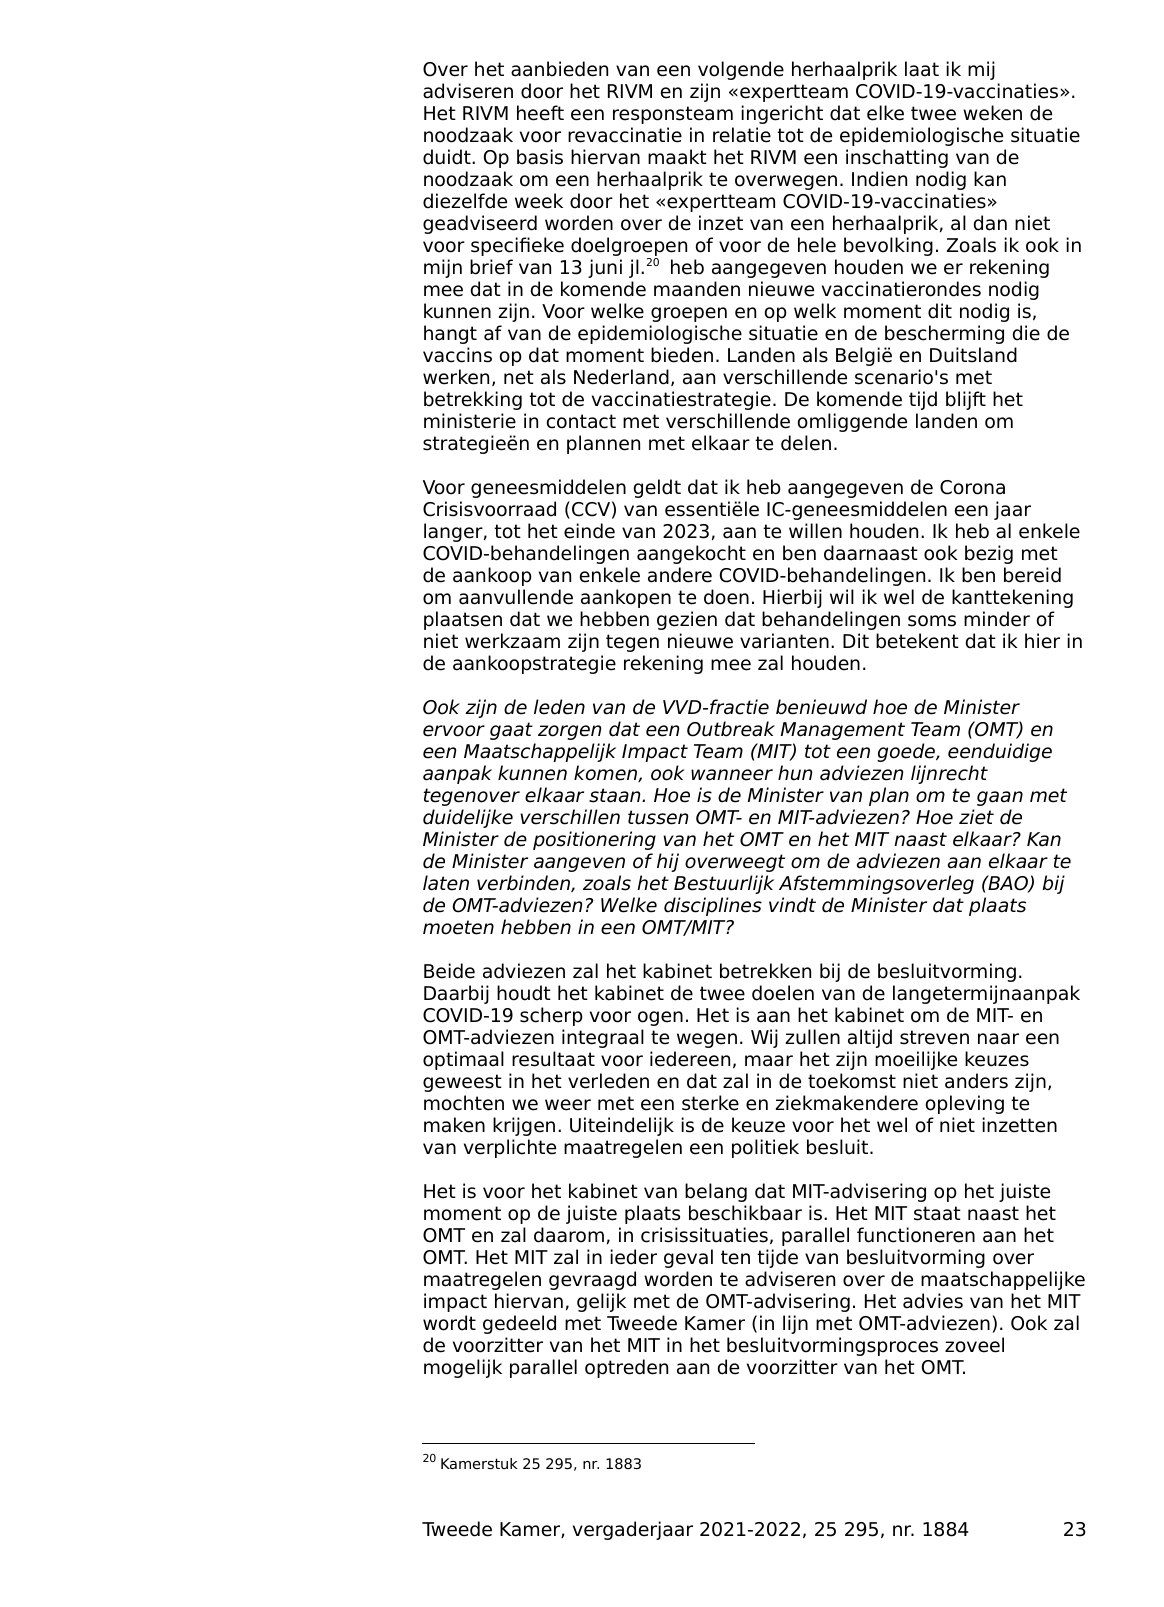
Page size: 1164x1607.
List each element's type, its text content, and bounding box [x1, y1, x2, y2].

text Het is voor het kabinet van belang dat MIT-advisering op het juiste moment op de juiste plaats beschikbaar is. Het MIT staat naast het OMT en zal daarom, in crisissituaties, parallel functioneren aan het OMT. Het MIT zal in ieder geval ten tijde van besluitvorming over maatregelen gevraagd worden te adviseren over de maatschappelijke impact hiervan, gelijk met de OMT-advisering. Het advies van het MIT wordt gedeeld met Tweede Kamer (in lijn met OMT-adviezen). Ook zal de voorzitter van het MIT in het besluitvormingsproces zoveel mogelijk parallel optreden aan de voorzitter van het OMT. [422, 1181, 1087, 1379]
text Beide adviezen zal het kabinet betrekken bij de besluitvorming. Daarbij houdt het kabinet de twee doelen van de langetermijnaanpak COVID-19 scherp voor ogen. Het is aan het kabinet om de MIT- en OMT-adviezen integraal te wegen. Wij zullen altijd streven naar een optimaal resultaat voor iedereen, maar het zijn moeilijke keuzes geweest in het verleden en dat zal in de toekomst niet anders zijn, mochten we weer met een sterke en ziekmakendere opleving te maken krijgen. Uiteindelijk is de keuze voor het wel of niet inzetten van verplichte maatregelen een politiek besluit. [422, 961, 1087, 1159]
text Over het aanbieden van een volgende herhaalprik laat ik mij adviseren door het RIVM en zijn «expertteam COVID-19-vaccinaties». Het RIVM heeft een responsteam ingericht dat elke twee weken de noodzaak voor revaccinatie in relatie tot de epidemiologische situatie duidt. Op basis hiervan maakt het RIVM een inschatting van de noodzaak om een herhaalprik te overwegen. Indien nodig kan diezelfde week door het «expertteam COVID-19-vaccinaties» geadviseerd worden over de inzet van een herhaalprik, al dan niet voor specifieke doelgroepen of voor de hele bevolking. Zoals ik ook in mijn brief van 13 juni jl. heb aangegeven houden we er rekening mee dat in de komende maanden nieuwe vaccinatierondes nodig kunnen zijn. Voor welke groepen en op welk moment dit nodig is, hangt af van de epidemiologische situatie en de bescherming die de vaccins op dat moment bieden. Landen als België en Duitsland werken, net als Nederland, aan verschillende scenario's met betrekking tot de vaccinatiestrategie. De komende tijd blijft het ministerie in contact met verschillende omliggende landen om strategieën en plannen met elkaar te delen. [422, 59, 1087, 455]
text Voor geneesmiddelen geldt dat ik heb aangegeven de Corona Crisisvoorraad (CCV) van essentiële IC-geneesmiddelen een jaar langer, tot het einde van 2023, aan te willen houden. Ik heb al enkele COVID-behandelingen aangekocht en ben daarnaast ook bezig met de aankoop van enkele andere COVID-behandelingen. Ik ben bereid om aanvullende aankopen te doen. Hierbij wil ik wel de kanttekening plaatsen dat we hebben gezien dat behandelingen soms minder of niet werkzaam zijn tegen nieuwe varianten. Dit betekent dat ik hier in de aankoopstrategie rekening mee zal houden. [422, 477, 1087, 675]
text Ook zijn de leden van de VVD-fractie benieuwd hoe de Minister ervoor gaat zorgen dat een Outbreak Management Team (OMT) en een Maatschappelijk Impact Team (MIT) tot een goede, eenduidige aanpak kunnen komen, ook wanneer hun adviezen lijnrecht tegenover elkaar staan. Hoe is de Minister van plan om te gaan met duidelijke verschillen tussen OMT- en MIT-adviezen? Hoe ziet de Minister de positionering van het OMT en het MIT naast elkaar? Kan de Minister aangeven of hij overweegt om de adviezen aan elkaar te laten verbinden, zoals het Bestuurlijk Afstemmingsoverleg (BAO) bij de OMT-adviezen? Welke disciplines vindt de Minister dat plaats moeten hebben in een OMT/MIT? [422, 697, 1087, 939]
text Kamerstuk 25 295, nr. 1883 [422, 1452, 1087, 1474]
